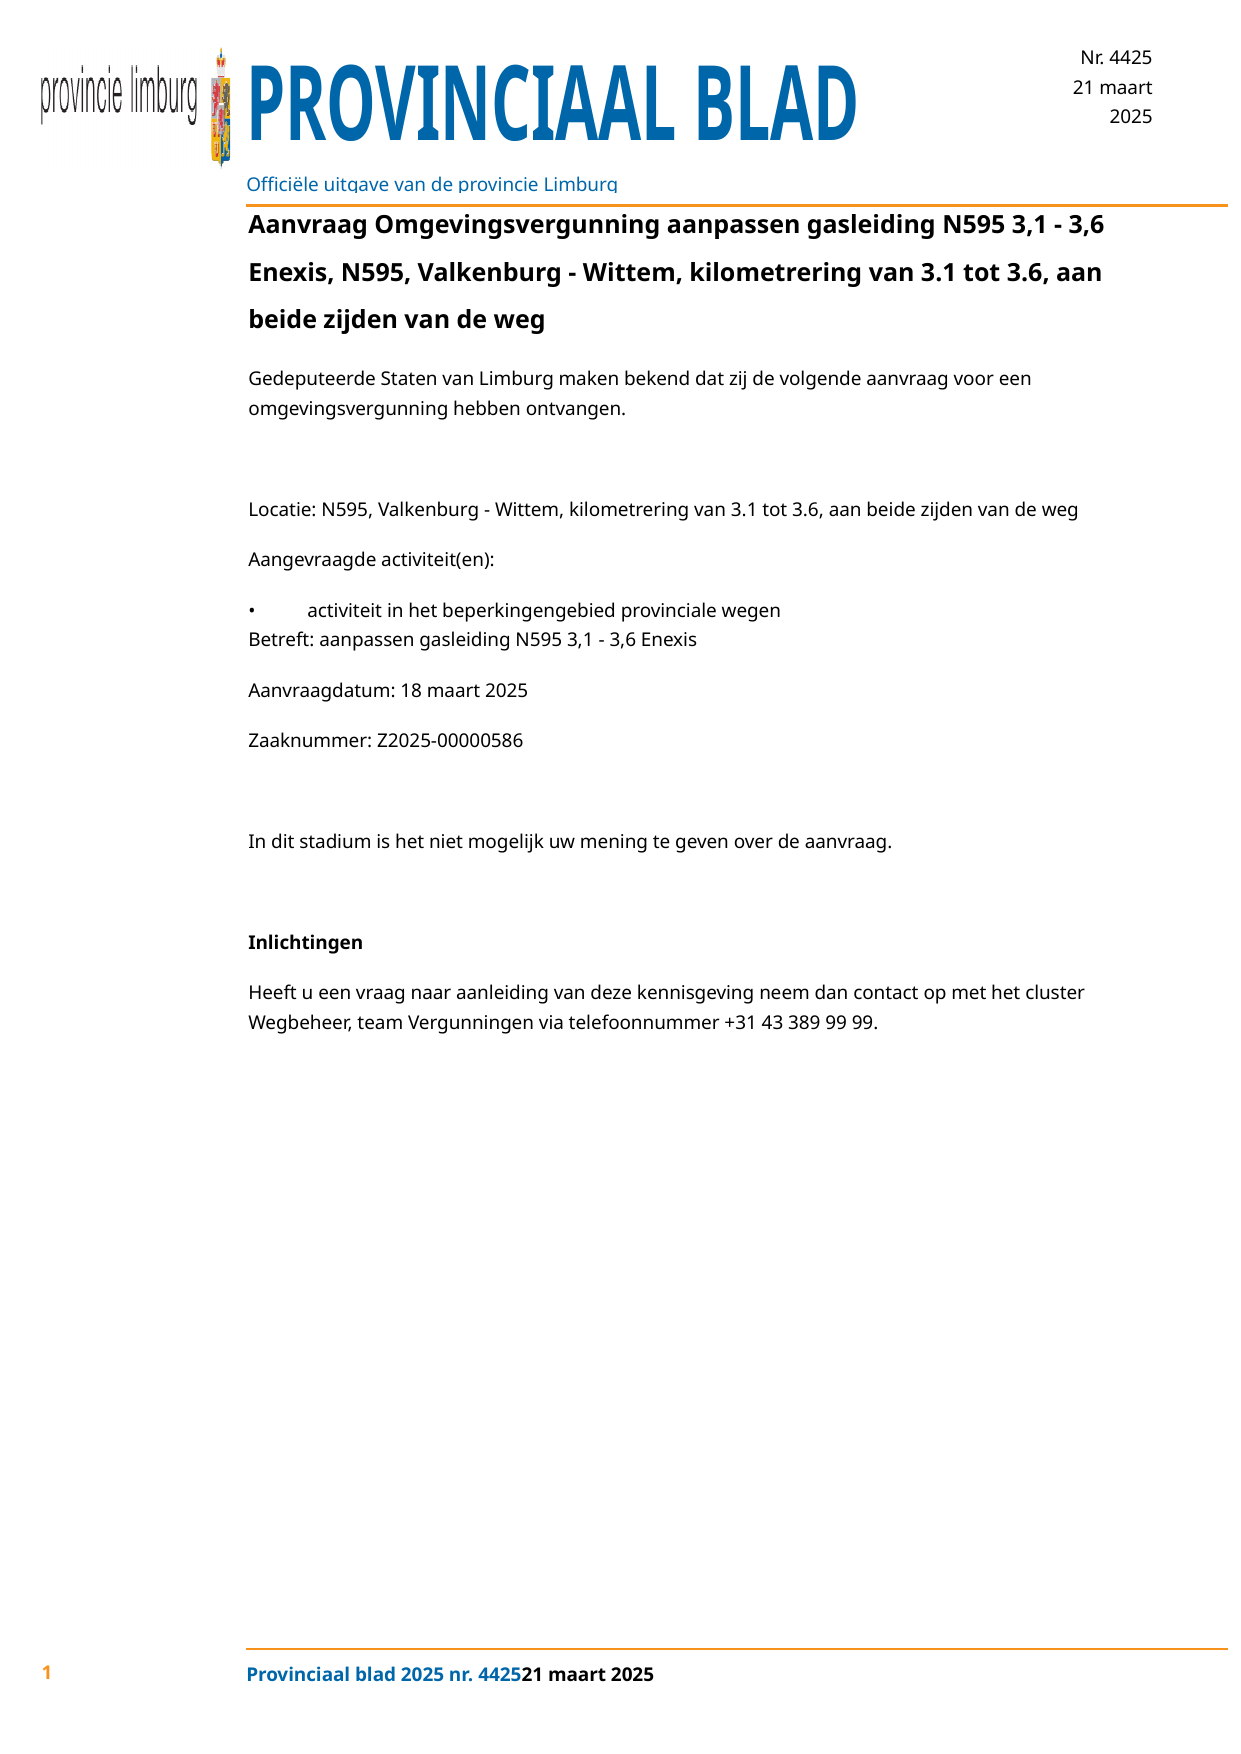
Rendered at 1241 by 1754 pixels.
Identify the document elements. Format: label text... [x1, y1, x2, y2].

text Zaaknummer: Z2025-00000586 [248, 727, 1152, 753]
text Heeft u een vraag naar aanleiding van deze kennisgeving neem dan contact op met het cluster Wegbeheer, team Vergunningen via telefoonnummer +31 43 389 99 99. [248, 979, 1152, 1034]
text In dit stadium is het niet mogelijk uw mening te geven over de aanvraag. [248, 828, 1152, 854]
text Betreft: aanpassen gasleiding N595 3,1 - 3,6 Enexis [248, 626, 1152, 652]
text Gedeputeerde Staten van Limburg maken bekend dat zij de volgende aanvraag voor een omgevingsvergunning hebben ontvangen. [248, 366, 1152, 421]
text Locatie: N595, Valkenburg - Wittem, kilometrering van 3.1 tot 3.6, aan beide zijden van de weg [248, 496, 1152, 522]
picture [41, 47, 231, 172]
list activiteit in het beperkingengebied provinciale wegen [248, 597, 1152, 622]
text Aanvraag Omgevingsvergunning aanpassen gasleiding N595 3,1 - 3,6 Enexis, N595, Valkenburg - Wittem, kilometrering van 3.1 tot 3.6, aan beide zijden van de weg [248, 207, 1152, 336]
text Aanvraagdatum: 18 maart 2025 [248, 677, 1152, 702]
text Aangevraagde activiteit(en): [248, 546, 1152, 572]
text Inlichtingen [248, 929, 1152, 954]
